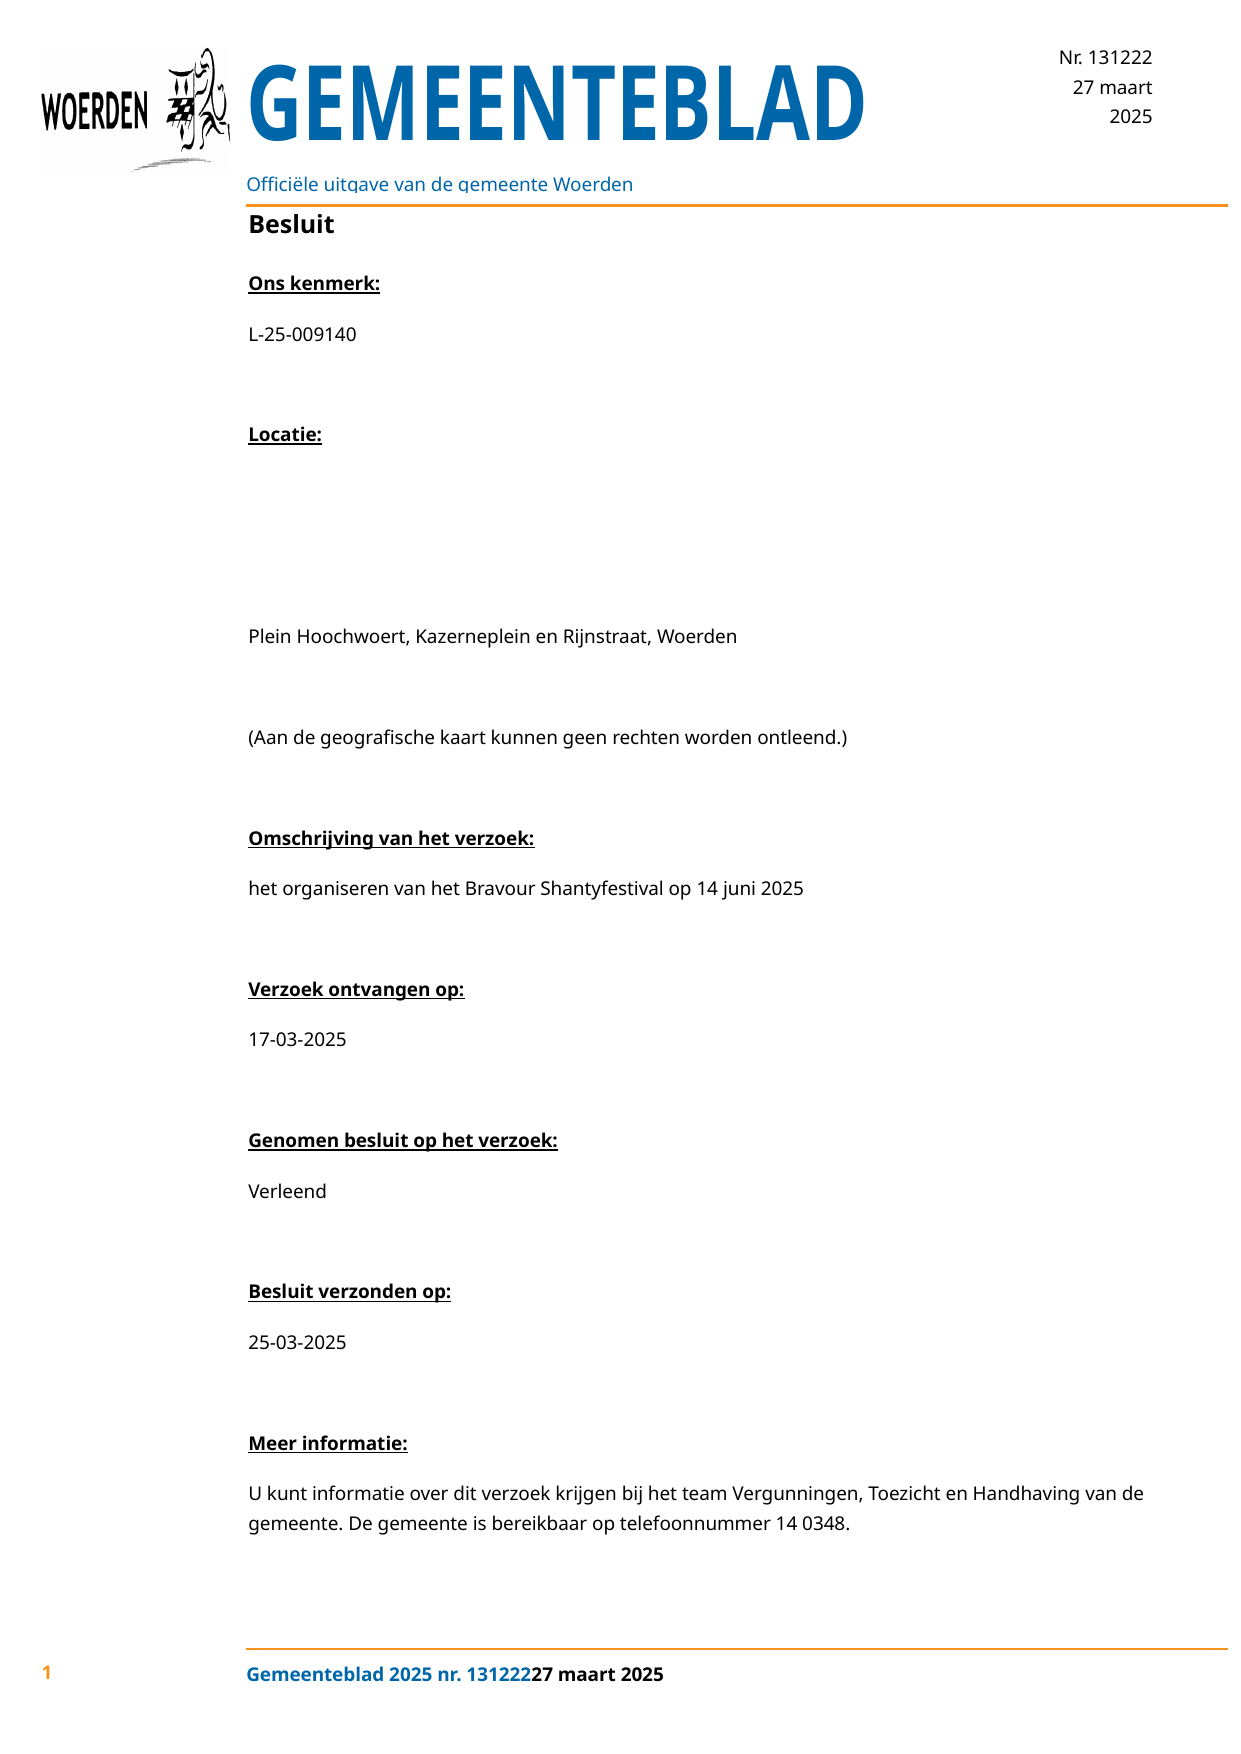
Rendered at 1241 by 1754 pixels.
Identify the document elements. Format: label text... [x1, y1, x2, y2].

text Plein Hoochwoert, Kazerneplein en Rijnstraat, Woerden [248, 623, 1152, 649]
text Verleend [248, 1178, 1152, 1203]
text Besluit [248, 207, 1152, 241]
picture [41, 47, 231, 172]
text 25-03-2025 [248, 1329, 1152, 1355]
text U kunt informatie over dit verzoek krijgen bij het team Vergunningen, Toezicht en Handhaving van de gemeente. De gemeente is bereikbaar op telefoonnummer 14 0348. [248, 1480, 1152, 1536]
text Locatie: [248, 422, 1152, 447]
text Meer informatie: [248, 1430, 1152, 1456]
text (Aan de geografische kaart kunnen geen rechten worden ontleend.) [248, 724, 1152, 750]
text Besluit verzonden op: [248, 1279, 1152, 1304]
text L-25-009140 [248, 321, 1152, 346]
text Verzoek ontvangen op: [248, 976, 1152, 1002]
text Omschrijving van het verzoek: [248, 825, 1152, 851]
text 17-03-2025 [248, 1027, 1152, 1052]
text Genomen besluit op het verzoek: [248, 1127, 1152, 1153]
text Ons kenmerk: [248, 270, 1152, 296]
text het organiseren van het Bravour Shantyfestival op 14 juni 2025 [248, 875, 1152, 901]
